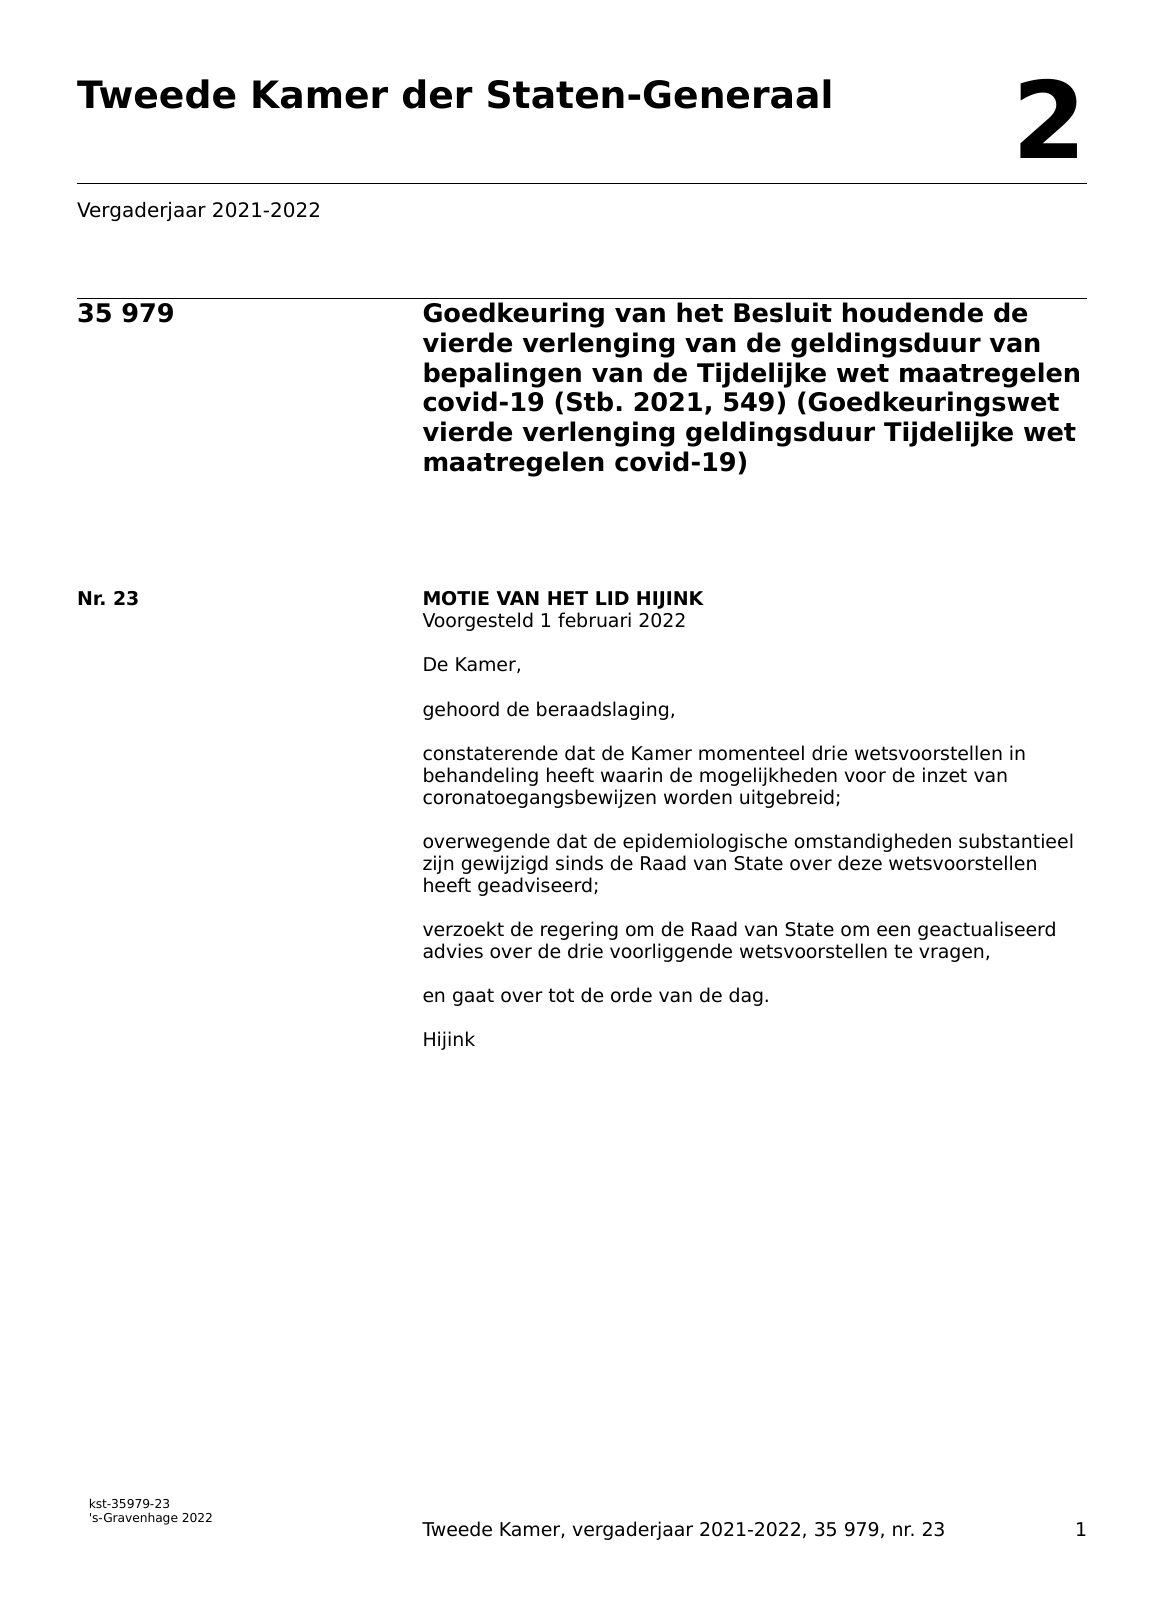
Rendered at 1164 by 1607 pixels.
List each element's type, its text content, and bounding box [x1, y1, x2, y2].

table_header 2 [886, 59, 1087, 183]
text Voorgesteld 1 februari 2022 [422, 610, 1087, 632]
text De Kamer, [422, 654, 1087, 676]
subtitle 35 979 Goedkeuring van het Besluit houdende de vierde verlenging van de geldingsduur van bepalingen van de Tijdelijke wet maatregelen covid-19 (Stb. 2021, 549) (Goedkeuringswet vierde verlenging geldingsduur Tijdelijke wet maatregelen covid-19) [77, 299, 1087, 477]
subtitle Nr. 23 MOTIE VAN HET LID HIJINK [77, 588, 1087, 610]
text 's-Gravenhage 2022 [88, 1511, 323, 1525]
text kst-35979-23 [88, 1497, 323, 1511]
text gehoord de beraadslaging, [422, 698, 1087, 720]
text en gaat over tot de orde van de dag. [422, 985, 1087, 1007]
table_cell Vergaderjaar 2021-2022 [77, 184, 1087, 298]
table_header Tweede Kamer der Staten-Generaal [77, 59, 886, 183]
text verzoekt de regering om de Raad van State om een geactualiseerd advies over de drie voorliggende wetsvoorstellen te vragen, [422, 919, 1087, 963]
text overwegende dat de epidemiologische omstandigheden substantieel zijn gewijzigd sinds de Raad van State over deze wetsvoorstellen heeft geadviseerd; [422, 831, 1087, 897]
text constaterende dat de Kamer momenteel drie wetsvoorstellen in behandeling heeft waarin de mogelijkheden voor de inzet van coronatoegangsbewijzen worden uitgebreid; [422, 743, 1087, 808]
text Hijink [422, 1029, 1087, 1051]
